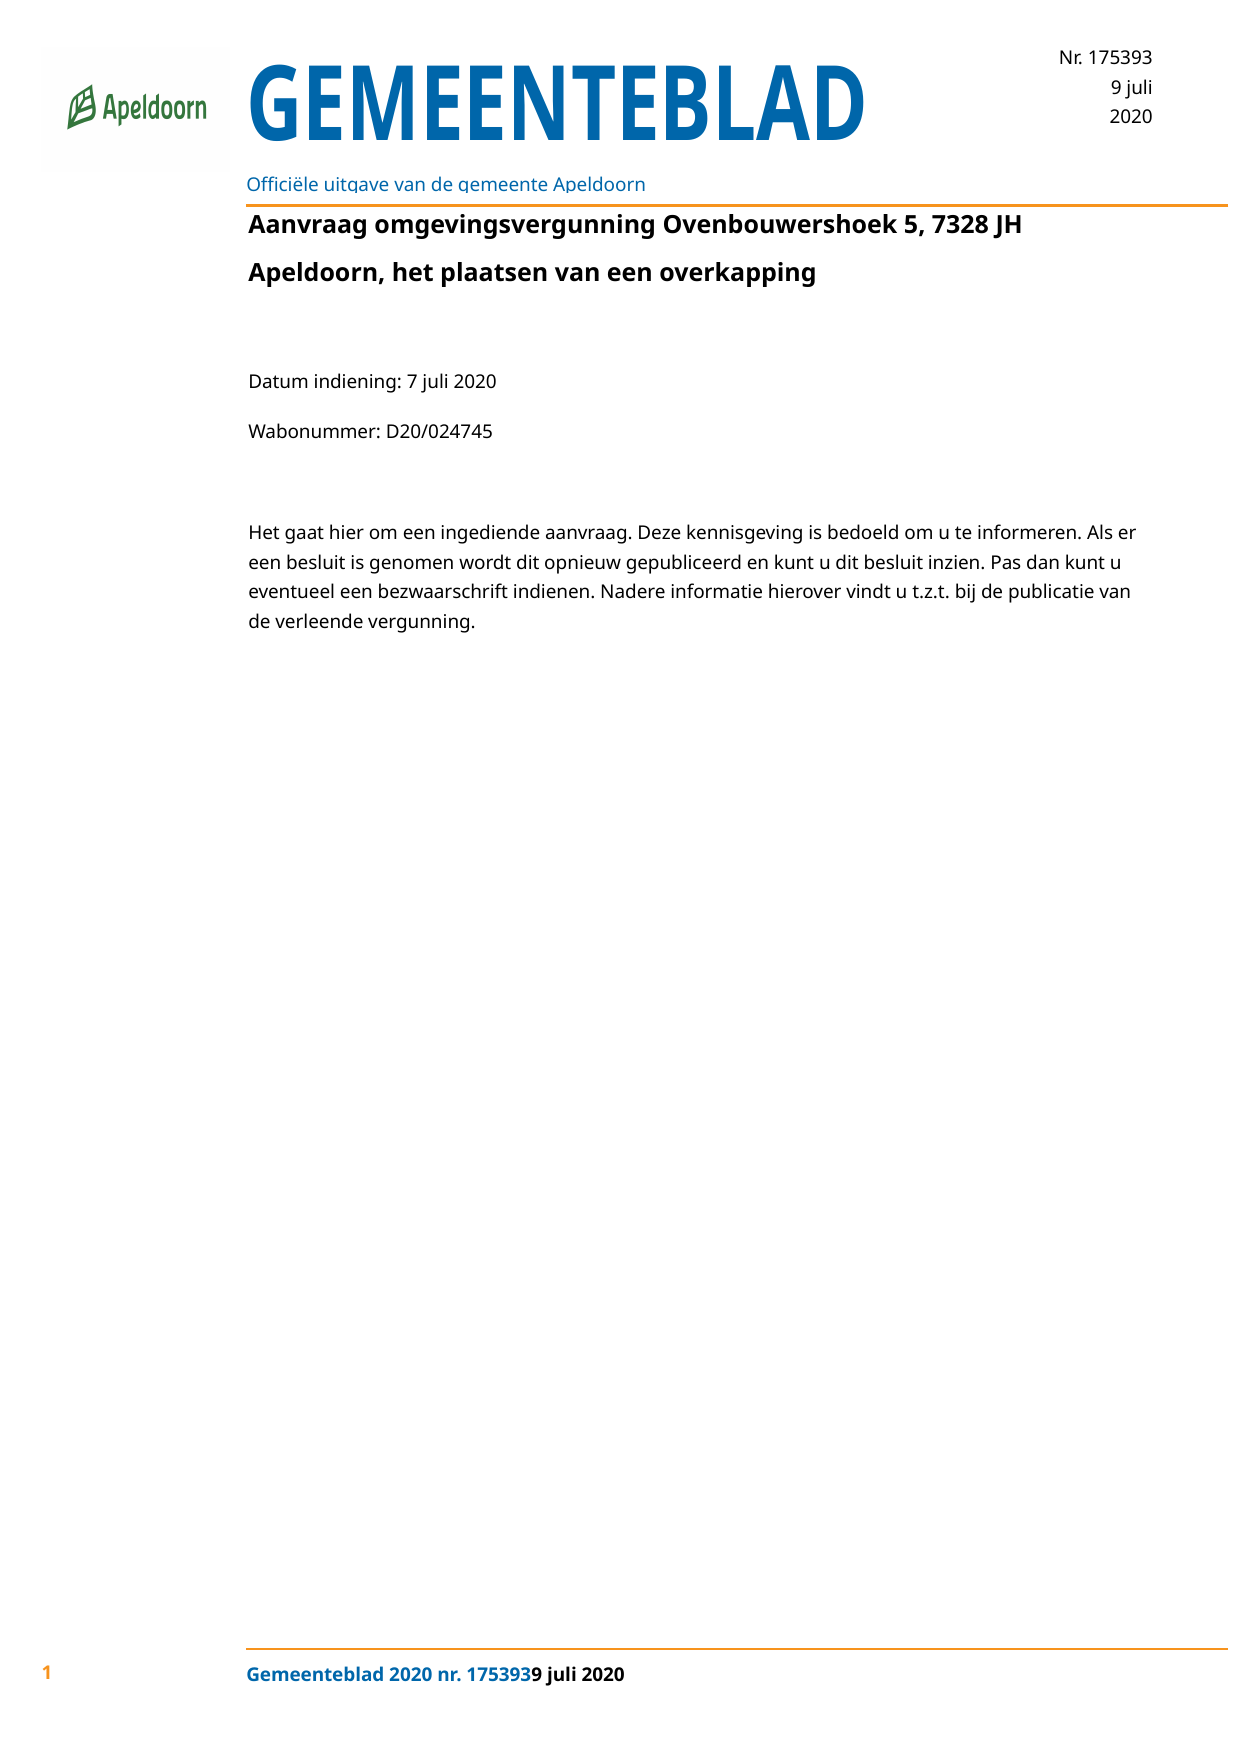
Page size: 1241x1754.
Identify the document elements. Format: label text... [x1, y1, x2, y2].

text Het gaat hier om een ingediende aanvraag. Deze kennisgeving is bedoeld om u te informeren. Als er een besluit is genomen wordt dit opnieuw gepubliceerd en kunt u dit besluit inzien. Pas dan kunt u eventueel een bezwaarschrift indienen. Nadere informatie hierover vindt u t.z.t. bij de publicatie van de verleende vergunning. [248, 519, 1152, 634]
text Wabonummer: D20/024745 [248, 419, 1152, 444]
picture [41, 47, 231, 172]
text Aanvraag omgevingsvergunning Ovenbouwershoek 5, 7328 JH Apeldoorn, het plaatsen van een overkapping [248, 207, 1152, 288]
text Datum indiening: 7 juli 2020 [248, 368, 1152, 394]
